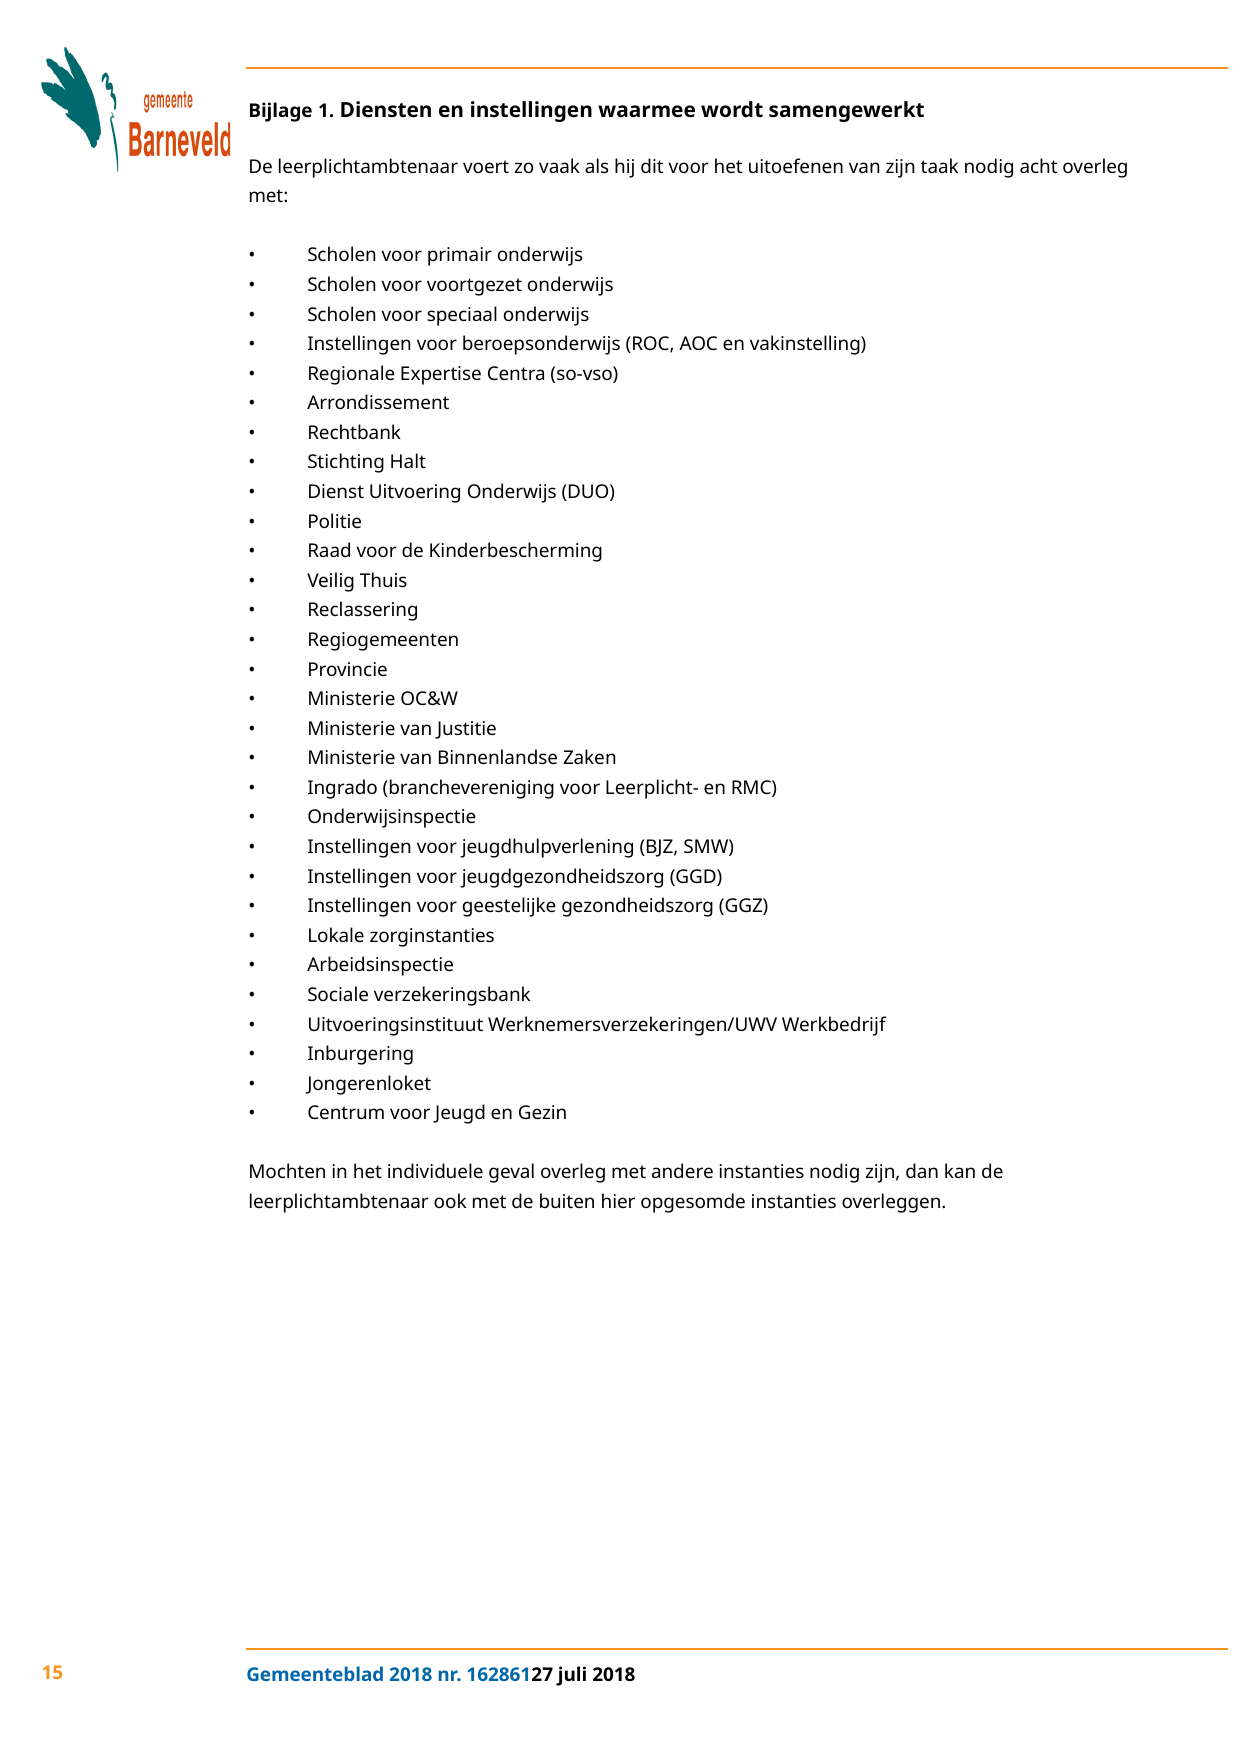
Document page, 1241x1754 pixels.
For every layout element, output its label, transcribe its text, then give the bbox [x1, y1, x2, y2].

list Arrondissement [248, 389, 1152, 415]
list Dienst Uitvoering Onderwijs (DUO) [248, 478, 1152, 504]
list Politie [248, 508, 1152, 534]
list Ministerie van Binnenlandse Zaken [248, 744, 1152, 770]
list Arbeidsinspectie [248, 952, 1152, 977]
list Scholen voor speciaal onderwijs [248, 301, 1152, 327]
list Regionale Expertise Centra (so-vso) [248, 360, 1152, 386]
list Scholen voor voortgezet onderwijs [248, 271, 1152, 297]
list Centrum voor Jeugd en Gezin [248, 1099, 1152, 1125]
list Ingrado (branchevereniging voor Leerplicht- en RMC) [248, 774, 1152, 800]
list Inburgering [248, 1040, 1152, 1066]
list Jongerenloket [248, 1070, 1152, 1096]
list Instellingen voor beroepsonderwijs (ROC, AOC en vakinstelling) [248, 330, 1152, 356]
list Instellingen voor jeugdgezondheidszorg (GGD) [248, 863, 1152, 889]
list Regiogemeenten [248, 626, 1152, 652]
list Raad voor de Kinderbescherming [248, 537, 1152, 563]
text Bijlage 1. Diensten en instellingen waarmee wordt samengewerkt [248, 95, 1152, 123]
list Rechtbank [248, 419, 1152, 445]
list Sociale verzekeringsbank [248, 981, 1152, 1007]
list Instellingen voor geestelijke gezondheidszorg (GGZ) [248, 892, 1152, 918]
list Onderwijsinspectie [248, 804, 1152, 829]
list Scholen voor primair onderwijs [248, 242, 1152, 267]
picture [41, 47, 231, 172]
list Ministerie van Justitie [248, 715, 1152, 741]
list Instellingen voor jeugdhulpverlening (BJZ, SMW) [248, 833, 1152, 859]
list Uitvoeringsinstituut Werknemersverzekeringen/UWV Werkbedrijf [248, 1011, 1152, 1037]
list Provincie [248, 656, 1152, 682]
list Ministerie OC&W [248, 685, 1152, 711]
list Stichting Halt [248, 449, 1152, 474]
list Lokale zorginstanties [248, 922, 1152, 948]
list Reclassering [248, 597, 1152, 622]
text De leerplichtambtenaar voert zo vaak als hij dit voor het uitoefenen van zijn taak nodig acht overleg met: [248, 153, 1152, 208]
text Mochten in het individuele geval overleg met andere instanties nodig zijn, dan kan de leerplichtambtenaar ook met de buiten hier opgesomde instanties overleggen. [248, 1159, 1152, 1214]
list Veilig Thuis [248, 567, 1152, 593]
